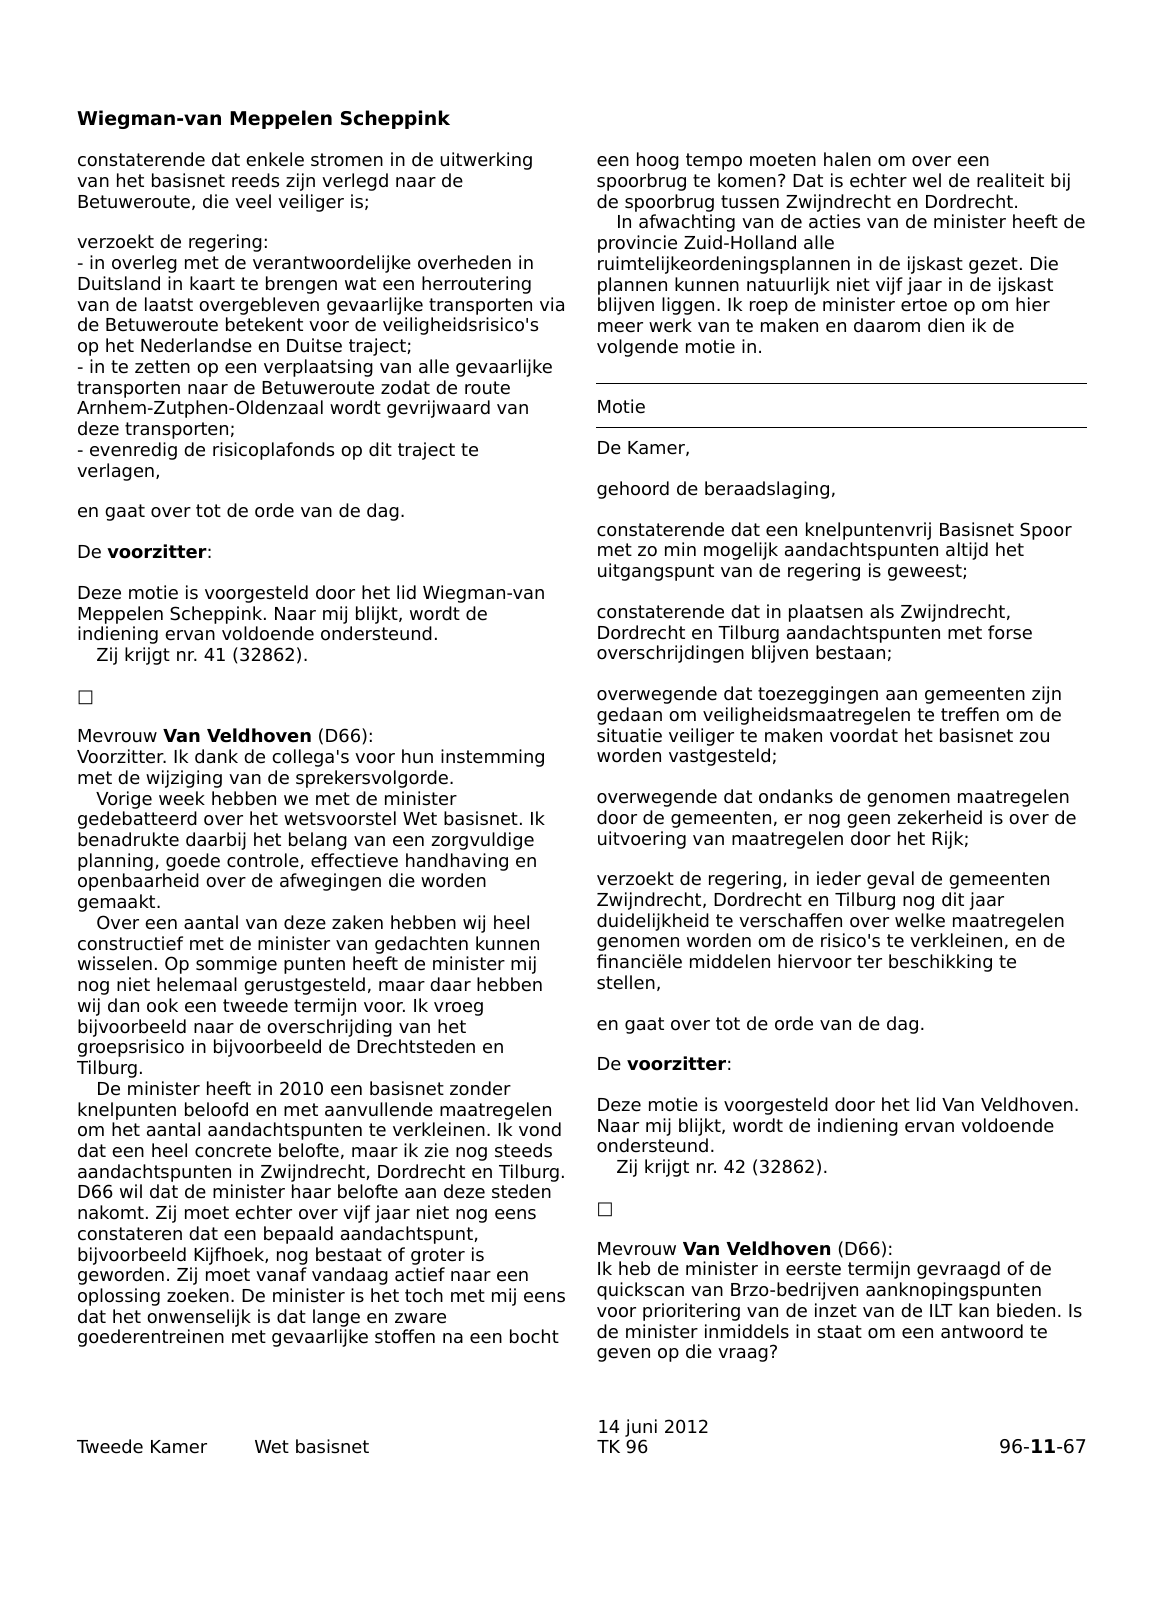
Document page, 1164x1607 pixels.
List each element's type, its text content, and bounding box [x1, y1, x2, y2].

text Zij krijgt nr. 41 (32862). [77, 645, 567, 666]
text verzoekt de regering: [77, 232, 567, 253]
text constaterende dat in plaatsen als Zwijndrecht, Dordrecht en Tilburg aandachtspunten met forse overschrijdingen blijven bestaan; [596, 602, 1087, 664]
text In afwachting van de acties van de minister heeft de provincie Zuid-Holland alle ruimtelijkeordeningsplannen in de ijskast gezet. Die plannen kunnen natuurlijk niet vijf jaar in de ijskast blijven liggen. Ik roep de minister ertoe op om hier meer werk van te maken en daarom dien ik de volgende motie in. [596, 212, 1087, 357]
text gehoord de beraadslaging, [596, 479, 1087, 499]
text - in overleg met de verantwoordelijke overheden in Duitsland in kaart te brengen wat een herroutering van de laatst overgebleven gevaarlijke transporten via de Betuweroute betekent voor de veiligheidsrisico's op het Nederlandse en Duitse traject; [77, 253, 567, 357]
text constaterende dat enkele stromen in de uitwerking van het basisnet reeds zijn verlegd naar de Betuweroute, die veel veiliger is; [77, 150, 567, 212]
text De voorzitter: [596, 1054, 1087, 1075]
text verzoekt de regering, in ieder geval de gemeenten Zwijndrecht, Dordrecht en Tilburg nog dit jaar duidelijkheid te verschaffen over welke maatregelen genomen worden om de risico's te verkleinen, en de financiële middelen hiervoor ter beschikking te stellen, [596, 869, 1087, 993]
text Voorzitter. Ik dank de collega's voor hun instemming met de wijziging van de sprekersvolgorde. [77, 747, 567, 788]
text - in te zetten op een verplaatsing van alle gevaarlijke transporten naar de Betuweroute zodat de route Arnhem-Zutphen-Oldenzaal wordt gevrijwaard van deze transporten; [77, 357, 567, 440]
text Motie [596, 397, 1087, 418]
text Deze motie is voorgesteld door het lid Wiegman-van Meppelen Scheppink. Naar mij blijkt, wordt de indiening ervan voldoende ondersteund. [77, 583, 567, 645]
text Ik heb de minister in eerste termijn gevraagd of de quickscan van Brzo-bedrijven aanknopingspunten voor prioritering van de inzet van de ILT kan bieden. Is de minister inmiddels in staat om een antwoord te geven op die vraag? [596, 1259, 1087, 1363]
text een hoog tempo moeten halen om over een spoorbrug te komen? Dat is echter wel de realiteit bij de spoorbrug tussen Zwijndrecht en Dordrecht. [596, 150, 1087, 212]
text - evenredig de risicoplafonds op dit traject te verlagen, [77, 440, 567, 481]
text De voorzitter: [77, 542, 567, 563]
text Vorige week hebben we met de minister gedebatteerd over het wetsvoorstel Wet basisnet. Ik benadrukte daarbij het belang van een zorgvuldige planning, goede controle, effectieve handhaving en openbaarheid over de afwegingen die worden gemaakt. [77, 788, 567, 913]
text □ [596, 1198, 1087, 1218]
text en gaat over tot de orde van de dag. [77, 501, 567, 522]
text De Kamer, [596, 438, 1087, 459]
text De minister heeft in 2010 een basisnet zonder knelpunten beloofd en met aanvullende maatregelen om het aantal aandachtspunten te verkleinen. Ik vond dat een heel concrete belofte, maar ik zie nog steeds aandachtspunten in Zwijndrecht, Dordrecht en Tilburg. D66 wil dat de minister haar belofte aan deze steden nakomt. Zij moet echter over vijf jaar niet nog eens constateren dat een bepaald aandachtspunt, bijvoorbeeld Kijfhoek, nog bestaat of groter is geworden. Zij moet vanaf vandaag actief naar een oplossing zoeken. De minister is het toch met mij eens dat het onwenselijk is dat lange en zware goederentreinen met gevaarlijke stoffen na een bocht [77, 1079, 567, 1348]
text □ [77, 686, 567, 706]
text constaterende dat een knelpuntenvrij Basisnet Spoor met zo min mogelijk aandachtspunten altijd het uitgangspunt van de regering is geweest; [596, 519, 1087, 582]
text overwegende dat toezeggingen aan gemeenten zijn gedaan om veiligheidsmaatregelen te treffen om de situatie veiliger te maken voordat het basisnet zou worden vastgesteld; [596, 684, 1087, 767]
text Mevrouw Van Veldhoven (D66): [596, 1238, 1087, 1259]
text Zij krijgt nr. 42 (32862). [596, 1157, 1087, 1178]
text en gaat over tot de orde van de dag. [596, 1013, 1087, 1034]
text Over een aantal van deze zaken hebben wij heel constructief met de minister van gedachten kunnen wisselen. Op sommige punten heeft de minister mij nog niet helemaal gerustgesteld, maar daar hebben wij dan ook een tweede termijn voor. Ik vroeg bijvoorbeeld naar de overschrijding van het groepsrisico in bijvoorbeeld de Drechtsteden en Tilburg. [77, 913, 567, 1079]
text overwegende dat ondanks de genomen maatregelen door de gemeenten, er nog geen zekerheid is over de uitvoering van maatregelen door het Rijk; [596, 787, 1087, 849]
text Mevrouw Van Veldhoven (D66): [77, 726, 567, 747]
text Deze motie is voorgesteld door het lid Van Veldhoven. Naar mij blijkt, wordt de indiening ervan voldoende ondersteund. [596, 1095, 1087, 1157]
